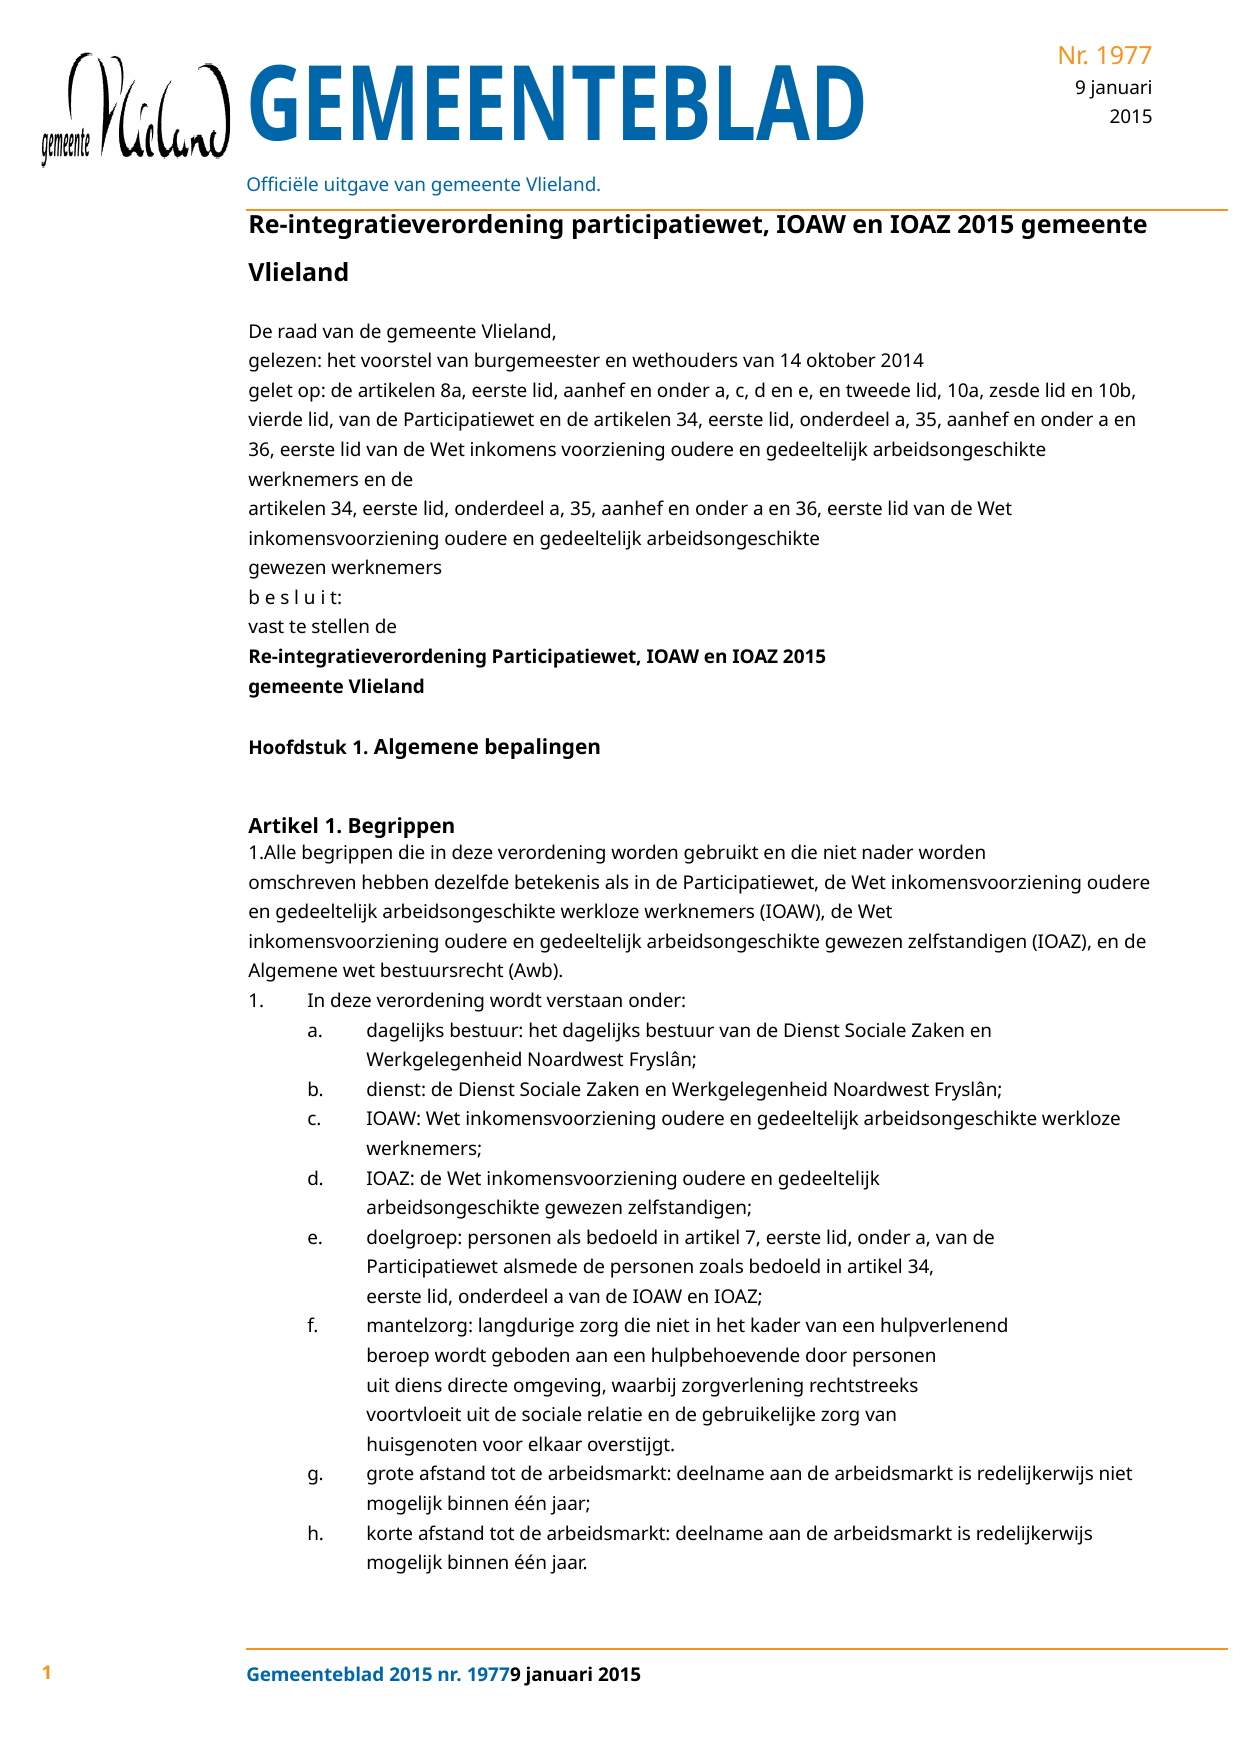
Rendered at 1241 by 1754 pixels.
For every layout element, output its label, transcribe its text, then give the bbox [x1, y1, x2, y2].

list doelgroep: personen als bedoeld in artikel 7, eerste lid, onder a, van de [307, 1224, 1152, 1250]
text 1.Alle begrippen die in deze verordening worden gebruikt en die niet nader worden [248, 839, 1152, 865]
list Participatiewet alsmede de personen zoals bedoeld in artikel 34, [307, 1253, 1152, 1279]
text inkomensvoorziening oudere en gedeeltelijk arbeidsongeschikte gewezen zelfstandigen (IOAZ), en de Algemene wet bestuursrecht (Awb). [248, 928, 1152, 983]
text omschreven hebben dezelfde betekenis als in de Participatiewet, de Wet inkomensvoorziening oudere en gedeeltelijk arbeidsongeschikte werkloze werknemers (IOAW), de Wet [248, 869, 1152, 924]
list korte afstand tot de arbeidsmarkt: deelname aan de arbeidsmarkt is redelijkerwijs mogelijk binnen één jaar. [307, 1520, 1152, 1575]
text gemeente Vlieland [248, 673, 1152, 699]
text artikelen 34, eerste lid, onderdeel a, 35, aanhef en onder a en 36, eerste lid van de Wet inkomensvoorziening oudere en gedeeltelijk arbeidsongeschikte [248, 495, 1152, 551]
list dienst: de Dienst Sociale Zaken en Werkgelegenheid Noardwest Fryslân; [307, 1076, 1152, 1102]
text b e s l u i t: [248, 584, 1152, 610]
list dagelijks bestuur: het dagelijks bestuur van de Dienst Sociale Zaken en Werkgelegenheid Noardwest Fryslân; [307, 1017, 1152, 1072]
list In deze verordening wordt verstaan onder: [248, 987, 1152, 1013]
picture [41, 47, 231, 172]
list uit diens directe omgeving, waarbij zorgverlening rechtstreeks [307, 1372, 1152, 1398]
list eerste lid, onderdeel a van de IOAW en IOAZ; [307, 1283, 1152, 1309]
text gelet op: de artikelen 8a, eerste lid, aanhef en onder a, c, d en e, en tweede lid, 10a, zesde lid en 10b, vierde lid, van de Participatiewet en de artikelen 34, eerste lid, onderdeel a, 35, aanhef en onder a en 36, eerste lid van de Wet inkomens voorziening oudere en gedeeltelijk arbeidsongeschikte werknemers en de [248, 377, 1152, 492]
text gelezen: het voorstel van burgemeester en wethouders van 14 oktober 2014 [248, 347, 1152, 373]
list grote afstand tot de arbeidsmarkt: deelname aan de arbeidsmarkt is redelijkerwijs niet mogelijk binnen één jaar; [307, 1461, 1152, 1516]
text Artikel 1. Begrippen [248, 811, 1152, 839]
list IOAW: Wet inkomensvoorziening oudere en gedeeltelijk arbeidsongeschikte werkloze werknemers; [307, 1106, 1152, 1161]
list huisgenoten voor elkaar overstijgt. [307, 1431, 1152, 1457]
text vast te stellen de [248, 614, 1152, 639]
list arbeidsongeschikte gewezen zelfstandigen; [307, 1194, 1152, 1220]
list IOAZ: de Wet inkomensvoorziening oudere en gedeeltelijk [307, 1165, 1152, 1191]
list voortvloeit uit de sociale relatie en de gebruikelijke zorg van [307, 1401, 1152, 1427]
list beroep wordt geboden aan een hulpbehoevende door personen [307, 1342, 1152, 1368]
text Hoofdstuk 1. Algemene bepalingen [248, 732, 1152, 761]
text De raad van de gemeente Vlieland, [248, 318, 1152, 344]
text Re-integratieverordening participatiewet, IOAW en IOAZ 2015 gemeente Vlieland [248, 211, 1152, 288]
text gewezen werknemers [248, 554, 1152, 580]
text Re-integratieverordening Participatiewet, IOAW en IOAZ 2015 [248, 643, 1152, 669]
list mantelzorg: langdurige zorg die niet in het kader van een hulpverlenend [307, 1313, 1152, 1338]
